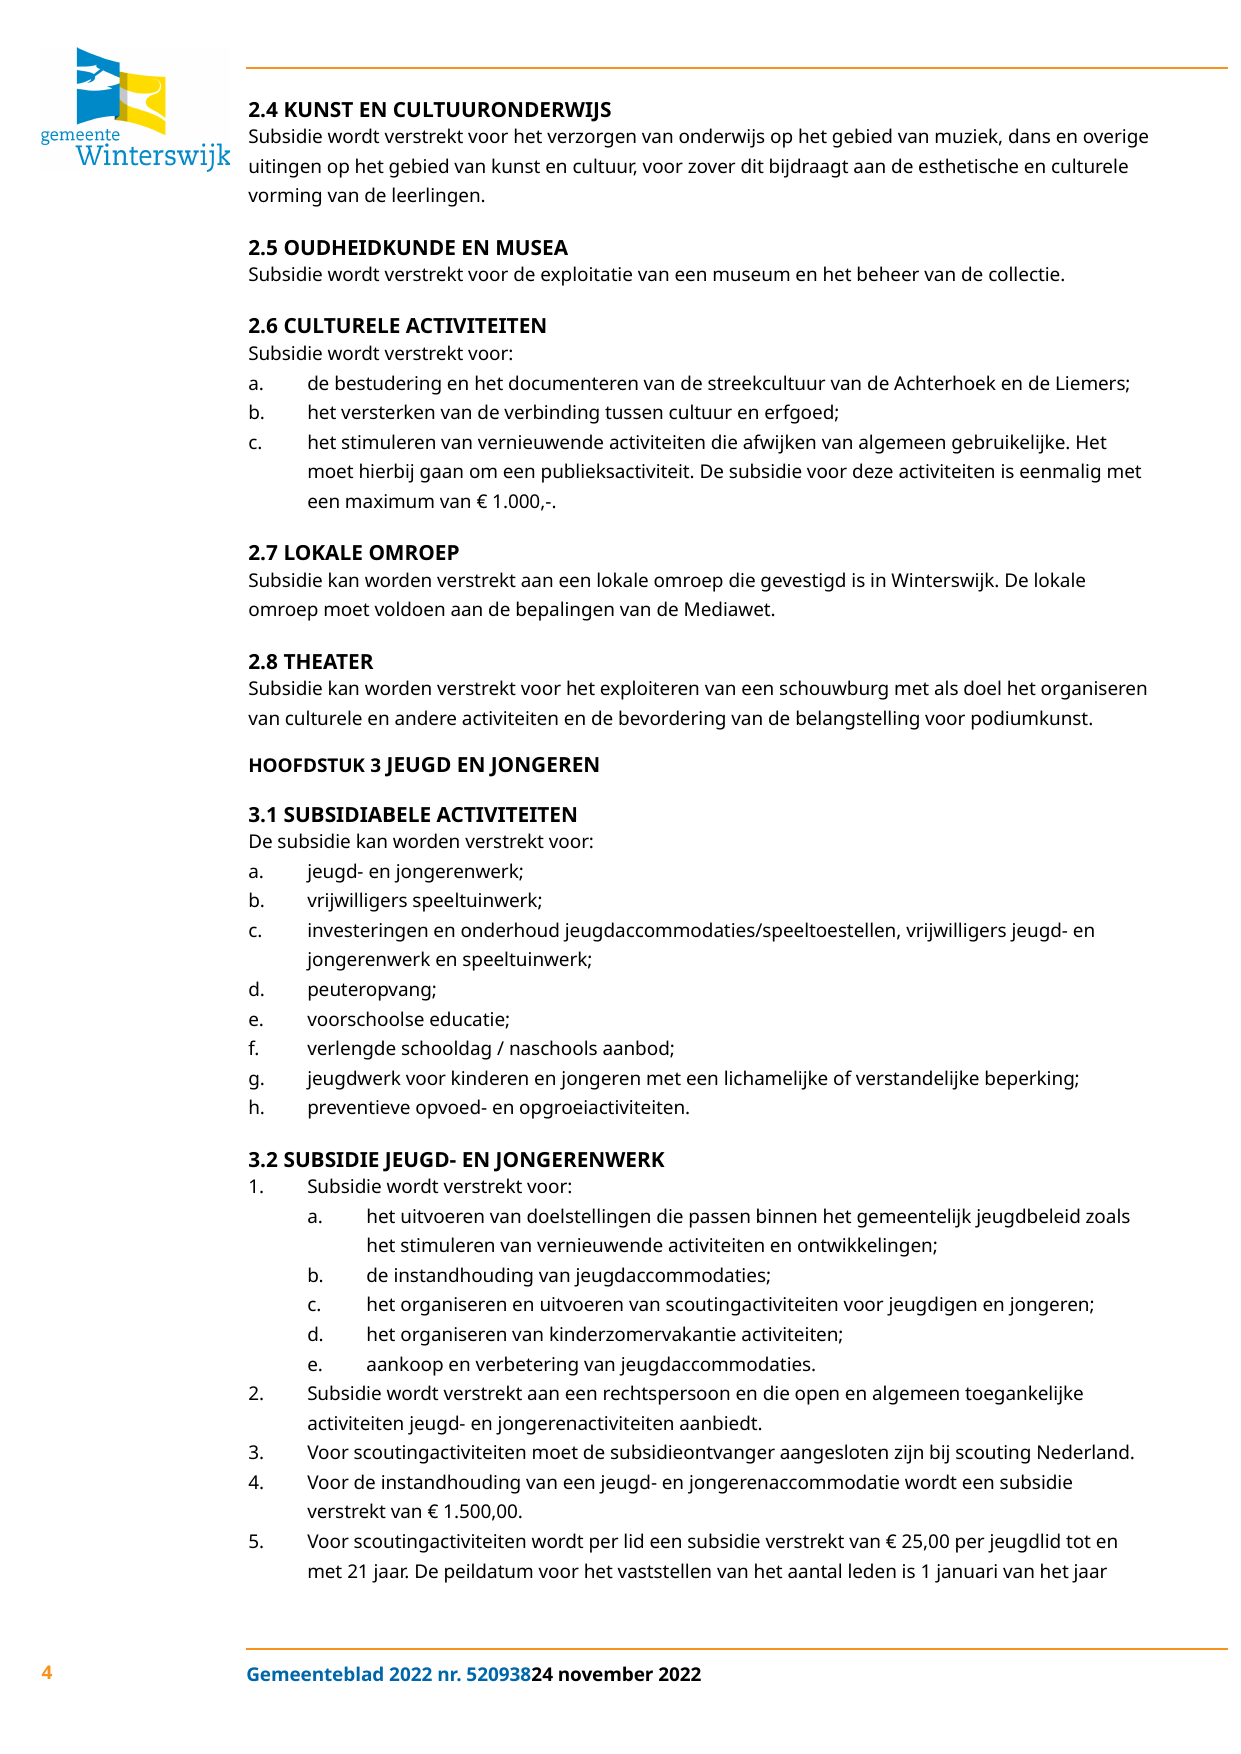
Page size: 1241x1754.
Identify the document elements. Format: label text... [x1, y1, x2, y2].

list het uitvoeren van doelstellingen die passen binnen het gemeentelijk jeugdbeleid zoals het stimuleren van vernieuwende activiteiten en ontwikkelingen; [307, 1203, 1152, 1258]
picture [225, 153, 231, 162]
text 2.4 KUNST EN CULTUURONDERWIJS [248, 95, 1152, 123]
text 2.8 THEATER [248, 647, 1152, 675]
list jeugd- en jongerenwerk; [248, 858, 1152, 883]
text 3.2 SUBSIDIE JEUGD- EN JONGERENWERK [248, 1145, 1152, 1173]
text Subsidie kan worden verstrekt aan een lokale omroep die gevestigd is in Winterswijk. De lokale omroep moet voldoen aan de bepalingen van de Mediawet. [248, 567, 1152, 622]
text 2.5 OUDHEIDKUNDE EN MUSEA [248, 233, 1152, 261]
list peuteropvang; [248, 976, 1152, 1002]
list jeugdwerk voor kinderen en jongeren met een lichamelijke of verstandelijke beperking; [248, 1065, 1152, 1091]
list de instandhouding van jeugdaccommodaties; [307, 1262, 1152, 1288]
list Subsidie wordt verstrekt voor: [248, 1173, 1152, 1199]
text Subsidie wordt verstrekt voor: [248, 340, 1152, 366]
list aankoop en verbetering van jeugdaccommodaties. [307, 1351, 1152, 1377]
list het versterken van de verbinding tussen cultuur en erfgoed; [248, 399, 1152, 425]
picture [41, 47, 231, 172]
list Voor de instandhouding van een jeugd- en jongerenaccommodatie wordt een subsidie verstrekt van € 1.500,00. [248, 1469, 1152, 1524]
list preventieve opvoed- en opgroeiactiviteiten. [248, 1094, 1152, 1120]
list het organiseren en uitvoeren van scoutingactiviteiten voor jeugdigen en jongeren; [307, 1292, 1152, 1317]
text 3.1 SUBSIDIABELE ACTIVITEITEN [248, 800, 1152, 828]
list voorschoolse educatie; [248, 1006, 1152, 1031]
text Subsidie wordt verstrekt voor de exploitatie van een museum en het beheer van de collectie. [248, 261, 1152, 287]
list het organiseren van kinderzomervakantie activiteiten; [307, 1321, 1152, 1347]
list Subsidie wordt verstrekt aan een rechtspersoon en die open en algemeen toegankelijke activiteiten jeugd- en jongerenactiviteiten aanbiedt. [248, 1380, 1152, 1436]
list Voor scoutingactiviteiten wordt per lid een subsidie verstrekt van € 25,00 per jeugdlid tot en met 21 jaar. De peildatum voor het vaststellen van het aantal leden is 1 januari van het jaar [248, 1528, 1152, 1584]
list verlengde schooldag / naschools aanbod; [248, 1035, 1152, 1061]
text Subsidie wordt verstrekt voor het verzorgen van onderwijs op het gebied van muziek, dans en overige uitingen op het gebied van kunst en cultuur, voor zover dit bijdraagt aan de esthetische en culturele vorming van de leerlingen. [248, 123, 1152, 208]
list de bestudering en het documenteren van de streekcultuur van de Achterhoek en de Liemers; [248, 370, 1152, 395]
text Subsidie kan worden verstrekt voor het exploiteren van een schouwburg met als doel het organiseren van culturele en andere activiteiten en de bevordering van de belangstelling voor podiumkunst. [248, 675, 1152, 731]
list Voor scoutingactiviteiten moet de subsidieontvanger aangesloten zijn bij scouting Nederland. [248, 1439, 1152, 1465]
text 2.6 CULTURELE ACTIVITEITEN [248, 312, 1152, 340]
list het stimuleren van vernieuwende activiteiten die afwijken van algemeen gebruikelijke. Het moet hierbij gaan om een publieksactiviteit. De subsidie voor deze activiteiten is eenmalig met een maximum van € 1.000,-. [248, 429, 1152, 514]
text HOOFDSTUK 3 JEUGD EN JONGEREN [248, 751, 1152, 779]
list investeringen en onderhoud jeugdaccommodaties/speeltoestellen, vrijwilligers jeugd- en jongerenwerk en speeltuinwerk; [248, 917, 1152, 972]
text De subsidie kan worden verstrekt voor: [248, 828, 1152, 854]
list vrijwilligers speeltuinwerk; [248, 887, 1152, 913]
text 2.7 LOKALE OMROEP [248, 538, 1152, 567]
